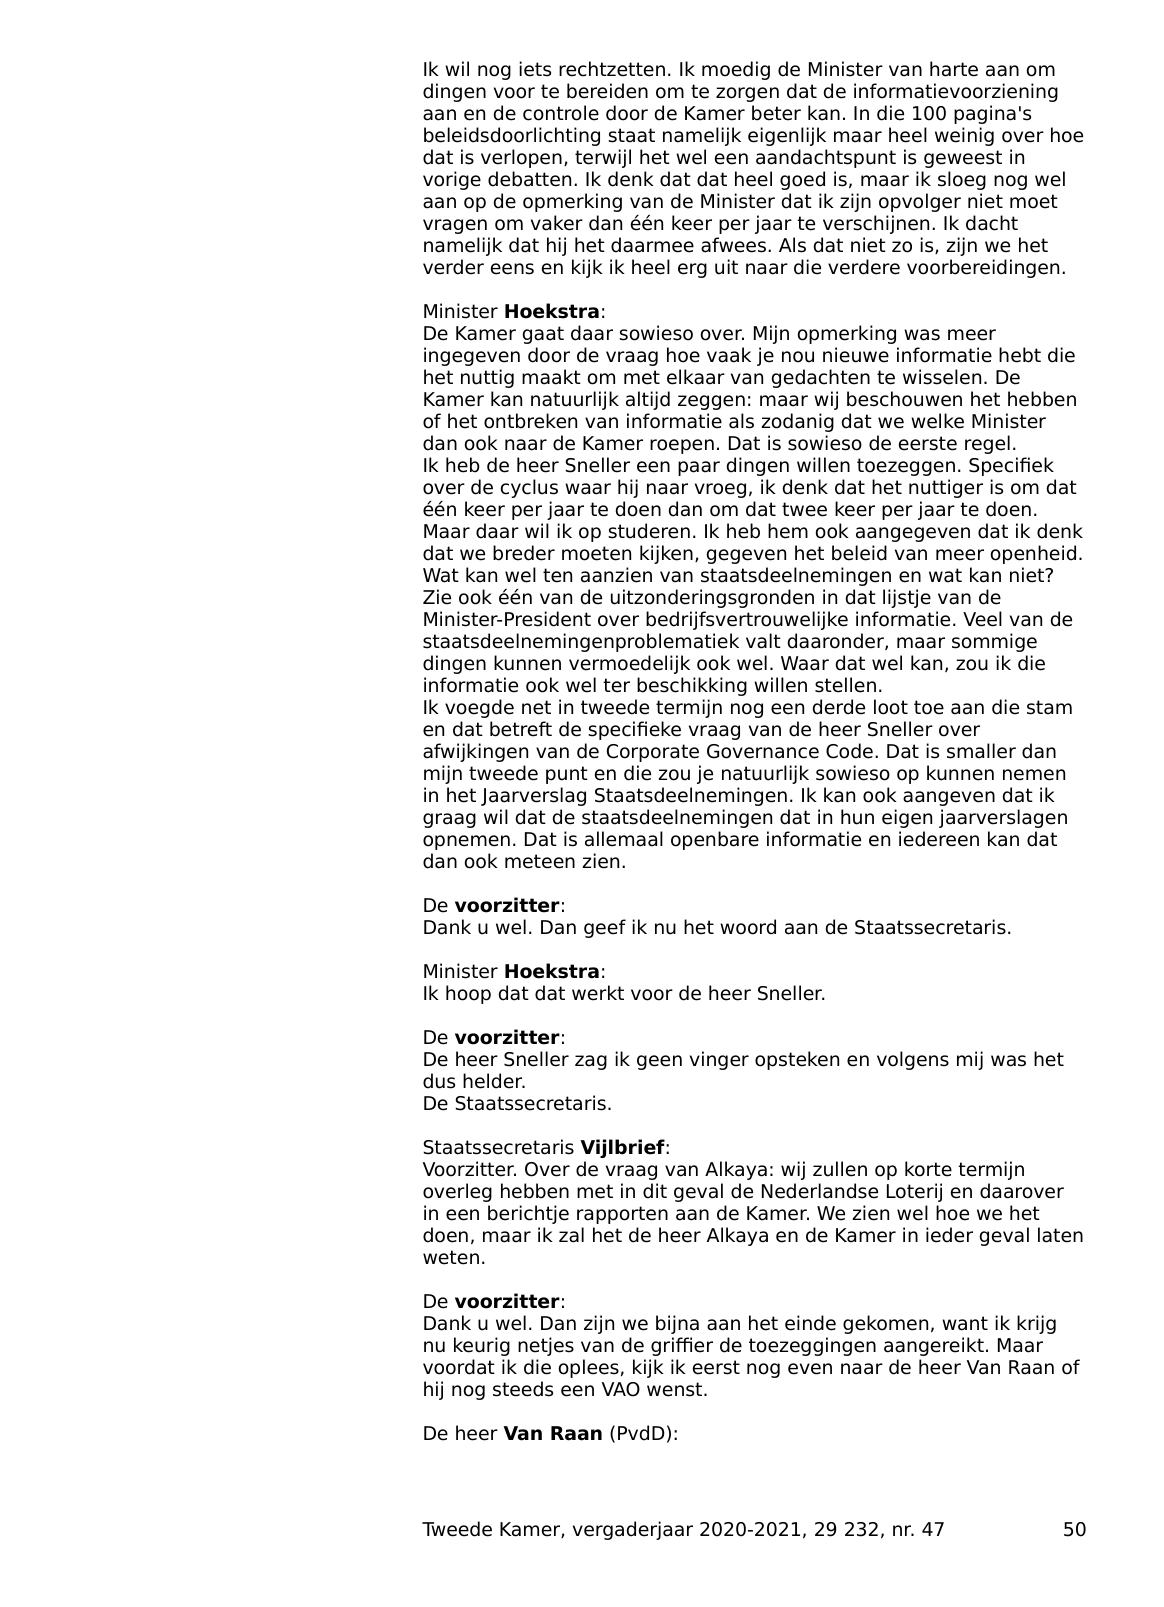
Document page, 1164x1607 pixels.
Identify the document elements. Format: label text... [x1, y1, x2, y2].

text Ik heb de heer Sneller een paar dingen willen toezeggen. Specifiek over de cyclus waar hij naar vroeg, ik denk dat het nuttiger is om dat één keer per jaar te doen dan om dat twee keer per jaar te doen. Maar daar wil ik op studeren. Ik heb hem ook aangegeven dat ik denk dat we breder moeten kijken, gegeven het beleid van meer openheid. Wat kan wel ten aanzien van staatsdeelnemingen en wat kan niet? Zie ook één van de uitzonderingsgronden in dat lijstje van de Minister-President over bedrijfsvertrouwelijke informatie. Veel van de staatsdeelnemingenproblematiek valt daaronder, maar sommige dingen kunnen vermoedelijk ook wel. Waar dat wel kan, zou ik die informatie ook wel ter beschikking willen stellen. [422, 455, 1087, 697]
text Ik wil nog iets rechtzetten. Ik moedig de Minister van harte aan om dingen voor te bereiden om te zorgen dat de informatievoorziening aan en de controle door de Kamer beter kan. In die 100 pagina's beleidsdoorlichting staat namelijk eigenlijk maar heel weinig over hoe dat is verlopen, terwijl het wel een aandachtspunt is geweest in vorige debatten. Ik denk dat dat heel goed is, maar ik sloeg nog wel aan op de opmerking van de Minister dat ik zijn opvolger niet moet vragen om vaker dan één keer per jaar te verschijnen. Ik dacht namelijk dat hij het daarmee afwees. Als dat niet zo is, zijn we het verder eens en kijk ik heel erg uit naar die verdere voorbereidingen. [422, 59, 1087, 279]
text De Kamer gaat daar sowieso over. Mijn opmerking was meer ingegeven door de vraag hoe vaak je nou nieuwe informatie hebt die het nuttig maakt om met elkaar van gedachten te wisselen. De Kamer kan natuurlijk altijd zeggen: maar wij beschouwen het hebben of het ontbreken van informatie als zodanig dat we welke Minister dan ook naar de Kamer roepen. Dat is sowieso de eerste regel. [422, 323, 1087, 455]
text De heer Van Raan (PvdD): [422, 1423, 1087, 1445]
text Dank u wel. Dan geef ik nu het woord aan de Staatssecretaris. [422, 917, 1087, 939]
text De Staatssecretaris. [422, 1093, 1087, 1115]
text Ik hoop dat dat werkt voor de heer Sneller. [422, 983, 1087, 1005]
text Dank u wel. Dan zijn we bijna aan het einde gekomen, want ik krijg nu keurig netjes van de griffier de toezeggingen aangereikt. Maar voordat ik die oplees, kijk ik eerst nog even naar de heer Van Raan of hij nog steeds een VAO wenst. [422, 1313, 1087, 1401]
text Minister Hoekstra: [422, 961, 1087, 983]
text De voorzitter: [422, 895, 1087, 917]
text Voorzitter. Over de vraag van Alkaya: wij zullen op korte termijn overleg hebben met in dit geval de Nederlandse Loterij en daarover in een berichtje rapporten aan de Kamer. We zien wel hoe we het doen, maar ik zal het de heer Alkaya en de Kamer in ieder geval laten weten. [422, 1159, 1087, 1269]
text Staatssecretaris Vijlbrief: [422, 1137, 1087, 1159]
text De heer Sneller zag ik geen vinger opsteken en volgens mij was het dus helder. [422, 1049, 1087, 1093]
text De voorzitter: [422, 1027, 1087, 1049]
text De voorzitter: [422, 1291, 1087, 1313]
text Ik voegde net in tweede termijn nog een derde loot toe aan die stam en dat betreft de specifieke vraag van de heer Sneller over afwijkingen van de Corporate Governance Code. Dat is smaller dan mijn tweede punt en die zou je natuurlijk sowieso op kunnen nemen in het Jaarverslag Staatsdeelnemingen. Ik kan ook aangeven dat ik graag wil dat de staatsdeelnemingen dat in hun eigen jaarverslagen opnemen. Dat is allemaal openbare informatie en iedereen kan dat dan ook meteen zien. [422, 697, 1087, 872]
text Minister Hoekstra: [422, 301, 1087, 323]
